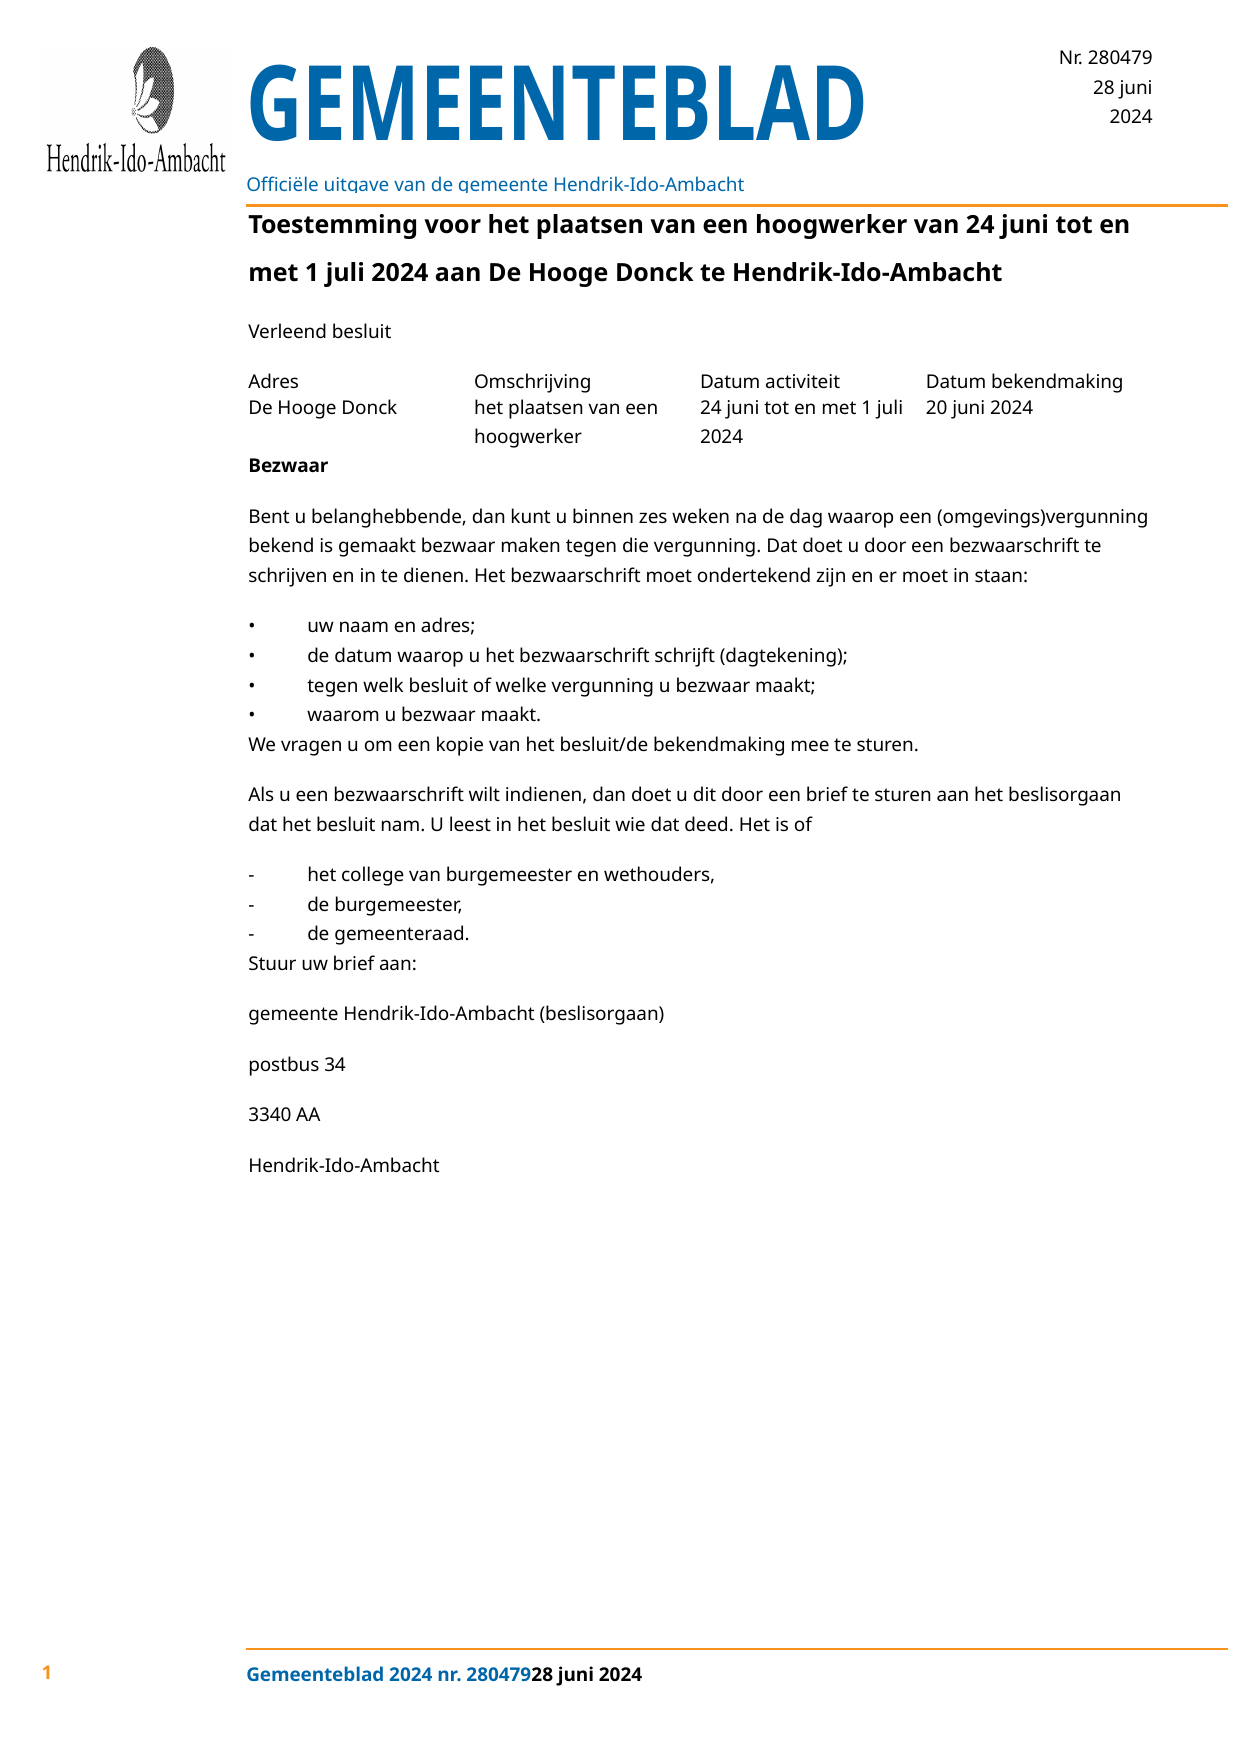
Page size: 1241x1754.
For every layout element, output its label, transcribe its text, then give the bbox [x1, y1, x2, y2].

text Bent u belanghebbende, dan kunt u binnen zes weken na de dag waarop een (omgevings)vergunning bekend is gemaakt bezwaar maken tegen die vergunning. Dat doet u door een bezwaarschrift te schrijven en in te dienen. Het bezwaarschrift moet ondertekend zijn en er moet in staan: [248, 503, 1152, 588]
list het college van burgemeester en wethouders, [248, 861, 1152, 887]
list de datum waarop u het bezwaarschrift schrijft (dagtekening); [248, 642, 1152, 668]
table_header Datum bekendmaking [926, 369, 1152, 394]
text Hendrik-Ido-Ambacht [248, 1152, 1152, 1178]
text Stuur uw brief aan: [248, 950, 1152, 976]
list de gemeenteraad. [248, 921, 1152, 946]
picture [41, 47, 231, 172]
text Bezwaar [248, 453, 1152, 478]
text Verleend besluit [248, 318, 1152, 344]
text 3340 AA [248, 1101, 1152, 1127]
text Als u een bezwaarschrift wilt indienen, dan doet u dit door een brief te sturen aan het beslisorgaan dat het besluit nam. U leest in het besluit wie dat deed. Het is of [248, 781, 1152, 837]
table_header Datum activiteit [700, 369, 926, 394]
table_header Omschrijving [474, 369, 700, 394]
table_cell 24 juni tot en met 1 juli 2024 [700, 394, 926, 449]
table_cell De Hooge Donck [248, 394, 474, 449]
list de burgemeester, [248, 891, 1152, 917]
list tegen welk besluit of welke vergunning u bezwaar maakt; [248, 672, 1152, 698]
table_cell het plaatsen van een hoogwerker [474, 394, 700, 449]
table_cell 20 juni 2024 [926, 394, 1152, 449]
table_header Adres [248, 369, 474, 394]
text We vragen u om een kopie van het besluit/de bekendmaking mee te sturen. [248, 731, 1152, 757]
text gemeente Hendrik-Ido-Ambacht (beslisorgaan) [248, 1001, 1152, 1026]
list waarom u bezwaar maakt. [248, 701, 1152, 727]
text postbus 34 [248, 1051, 1152, 1077]
text Toestemming voor het plaatsen van een hoogwerker van 24 juni tot en met 1 juli 2024 aan De Hooge Donck te Hendrik-Ido-Ambacht [248, 207, 1152, 288]
list uw naam en adres; [248, 613, 1152, 638]
